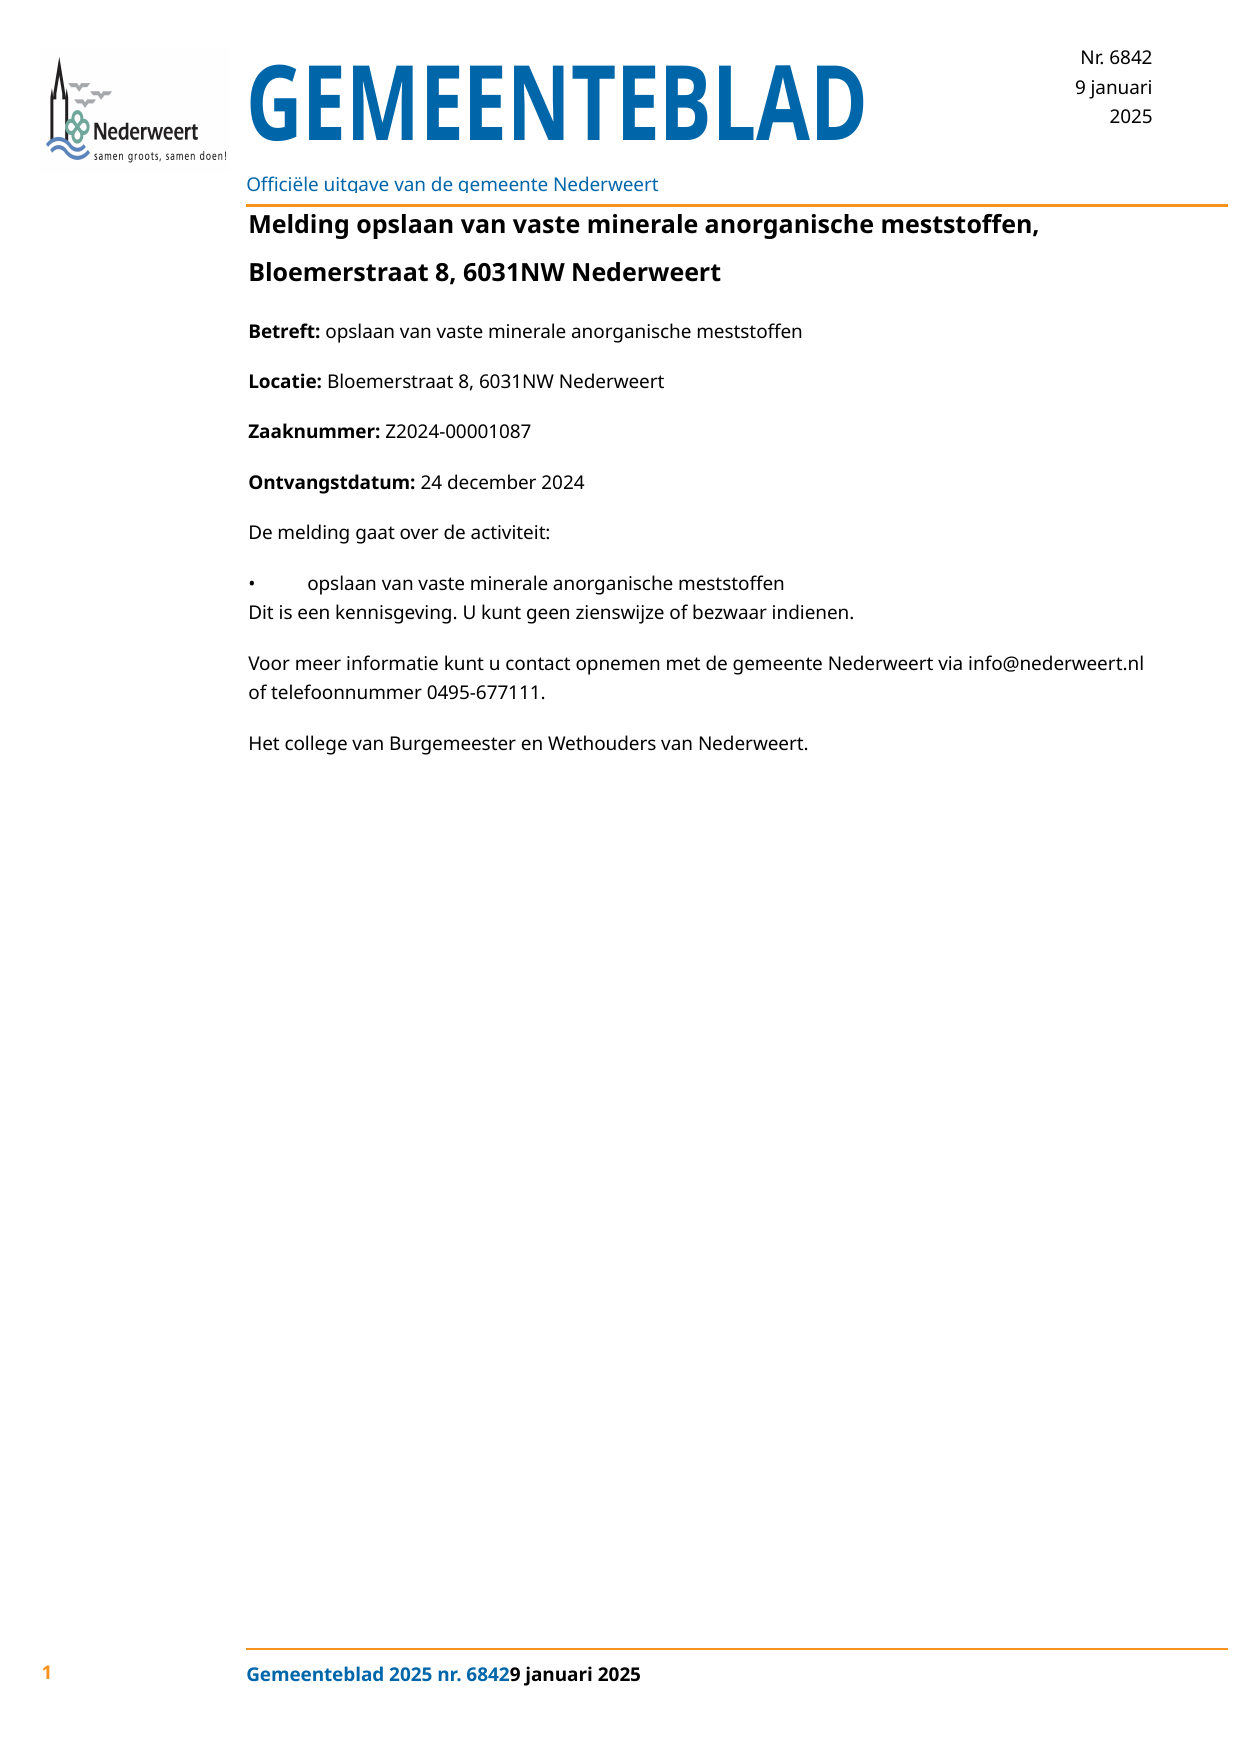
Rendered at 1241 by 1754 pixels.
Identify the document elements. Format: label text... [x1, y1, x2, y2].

picture [41, 47, 231, 172]
text Voor meer informatie kunt u contact opnemen met de gemeente Nederweert via info@nederweert.nl of telefoonnummer 0495-677111. [248, 650, 1152, 705]
text De melding gaat over de activiteit: [248, 519, 1152, 545]
text Zaaknummer: Z2024-00001087 [248, 419, 1152, 444]
list opslaan van vaste minerale anorganische meststoffen [248, 570, 1152, 596]
text Locatie: Bloemerstraat 8, 6031NW Nederweert [248, 368, 1152, 394]
text Ontvangstdatum: 24 december 2024 [248, 469, 1152, 495]
text Melding opslaan van vaste minerale anorganische meststoffen, Bloemerstraat 8, 6031NW Nederweert [248, 207, 1152, 288]
text Dit is een kennisgeving. U kunt geen zienswijze of bezwaar indienen. [248, 599, 1152, 625]
text Betreft: opslaan van vaste minerale anorganische meststoffen [248, 318, 1152, 344]
text Het college van Burgemeester en Wethouders van Nederweert. [248, 730, 1152, 756]
